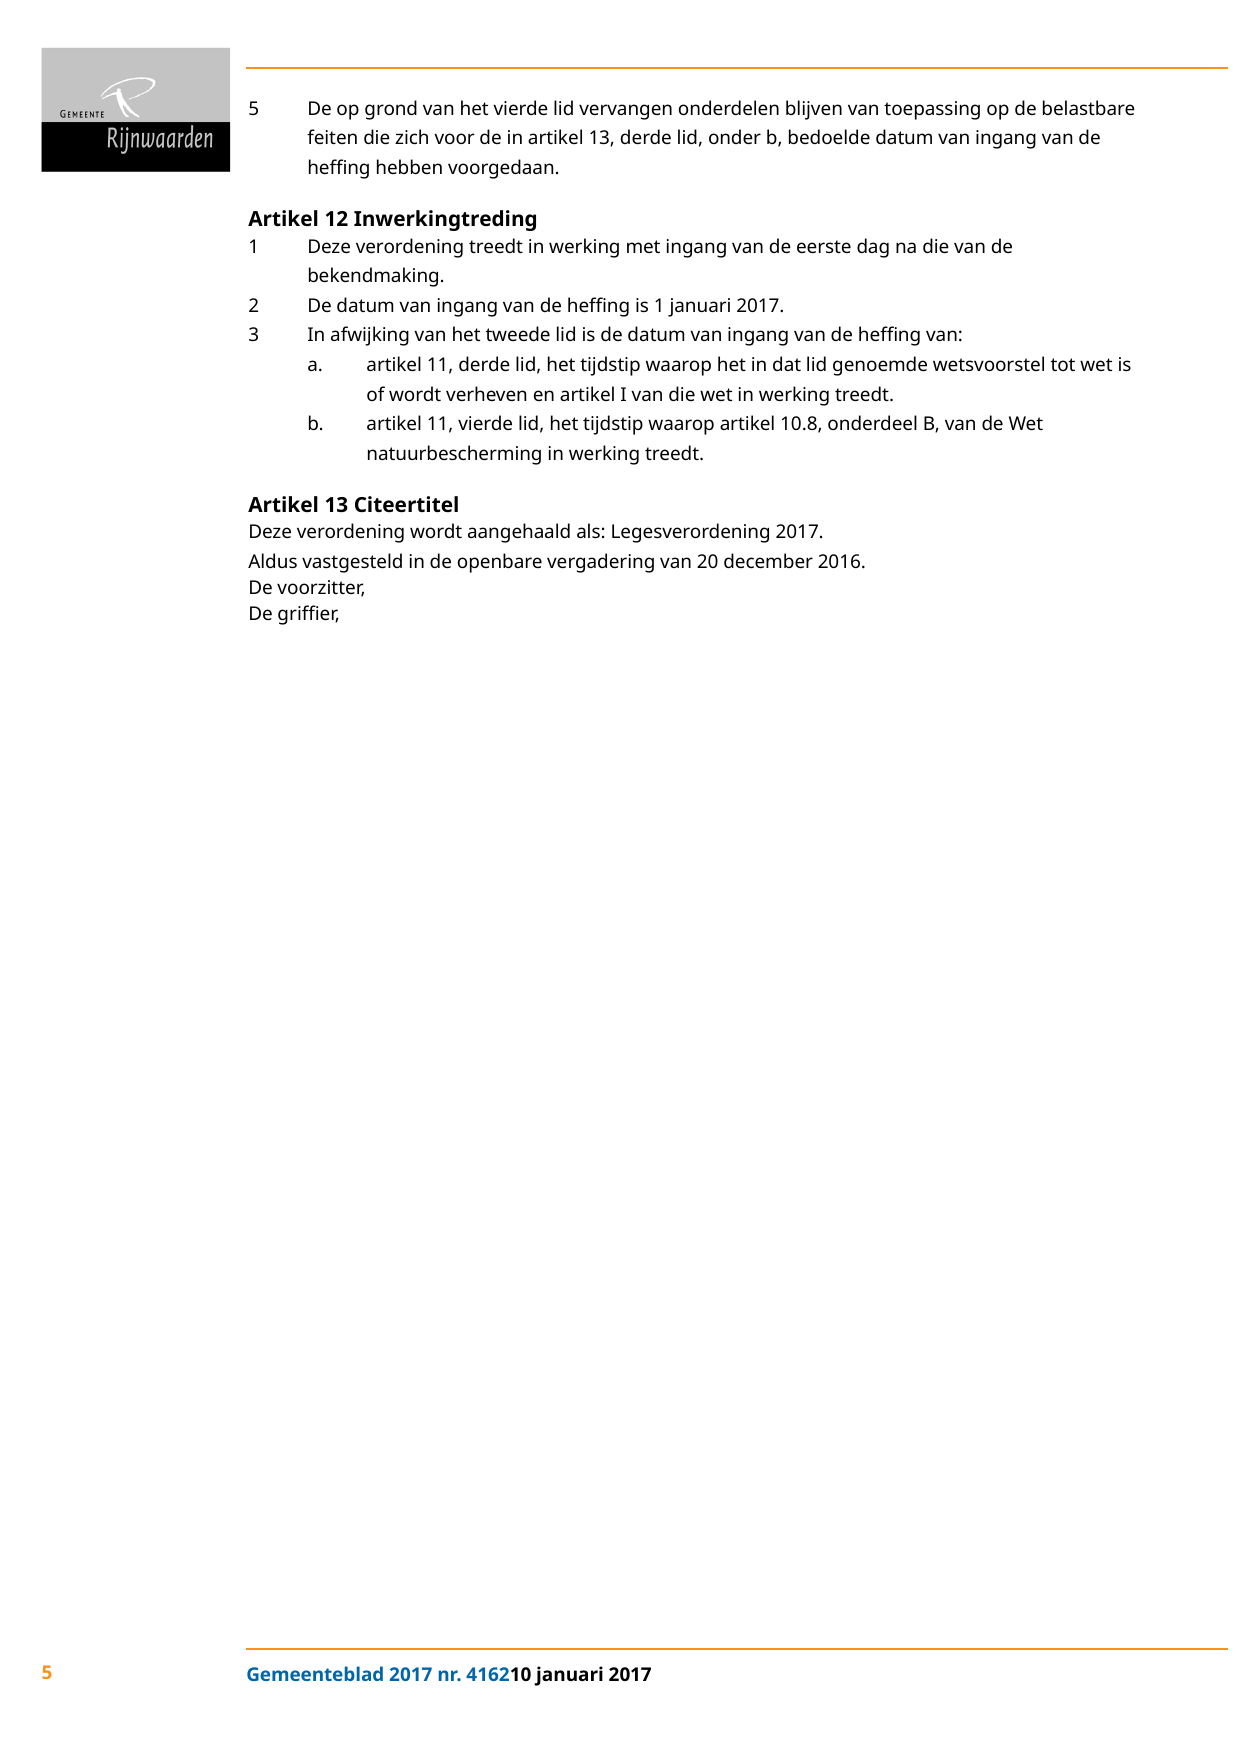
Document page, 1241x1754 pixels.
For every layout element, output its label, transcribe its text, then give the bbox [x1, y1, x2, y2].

list In afwijking van het tweede lid is de datum van ingang van de heffing van: [248, 322, 1152, 347]
list De datum van ingang van de heffing is 1 januari 2017. [248, 292, 1152, 318]
text De voorzitter, [248, 574, 1152, 600]
list artikel 11, derde lid, het tijdstip waarop het in dat lid genoemde wetsvoorstel tot wet is of wordt verheven en artikel I van die wet in werking treedt. [307, 351, 1152, 406]
list De op grond van het vierde lid vervangen onderdelen blijven van toepassing op de belastbare feiten die zich voor de in artikel 13, derde lid, onder b, bedoelde datum van ingang van de heffing hebben voorgedaan. [248, 95, 1152, 180]
text Artikel 12 Inwerkingtreding [248, 204, 1152, 233]
text Deze verordening wordt aangehaald als: Legesverordening 2017. [248, 519, 1152, 544]
list Deze verordening treedt in werking met ingang van de eerste dag na die van de bekendmaking. [248, 233, 1152, 288]
text Aldus vastgesteld in de openbare vergadering van 20 december 2016. [248, 548, 1152, 574]
picture [41, 47, 231, 172]
list artikel 11, vierde lid, het tijdstip waarop artikel 10.8, onderdeel B, van de Wet natuurbescherming in werking treedt. [307, 410, 1152, 466]
text Artikel 13 Citeertitel [248, 490, 1152, 519]
text De griffier, [248, 600, 1152, 626]
